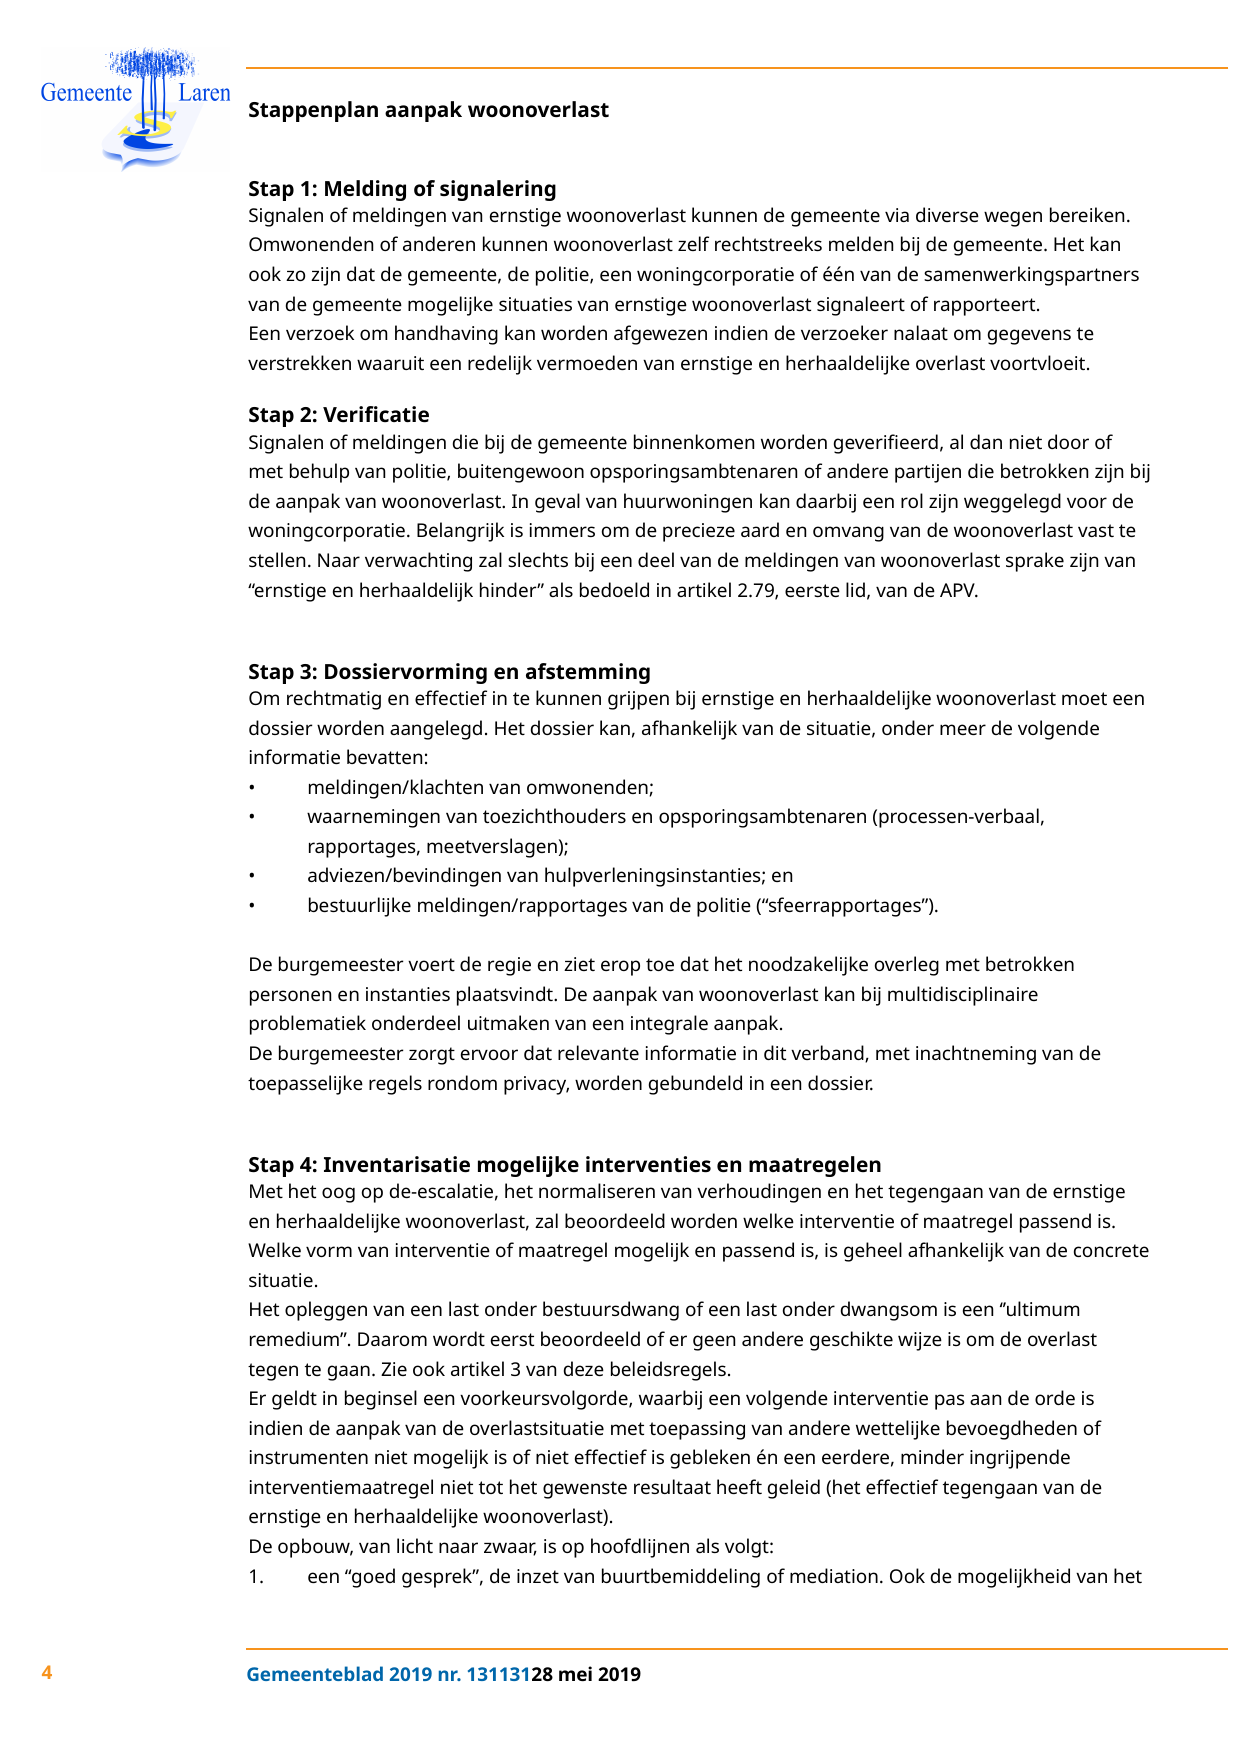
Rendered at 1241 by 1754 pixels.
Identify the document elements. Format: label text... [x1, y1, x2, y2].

text Stap 4: Inventarisatie mogelijke interventies en maatregelen [248, 1150, 1152, 1178]
text Er geldt in beginsel een voorkeursvolgorde, waarbij een volgende interventie pas aan de orde is indien de aanpak van de overlastsituatie met toepassing van andere wettelijke bevoegdheden of instrumenten niet mogelijk is of niet effectief is gebleken én een eerdere, minder ingrijpende interventiemaatregel niet tot het gewenste resultaat heeft geleid (het effectief tegengaan van de ernstige en herhaaldelijke woonoverlast). [248, 1385, 1152, 1529]
text Signalen of meldingen die bij de gemeente binnenkomen worden geverifieerd, al dan niet door of met behulp van politie, buitengewoon opsporingsambtenaren of andere partijen die betrokken zijn bij de aanpak van woonoverlast. In geval van huurwoningen kan daarbij een rol zijn weggelegd voor de woningcorporatie. Belangrijk is immers om de precieze aard en omvang van de woonoverlast vast te stellen. Naar verwachting zal slechts bij een deel van de meldingen van woonoverlast sprake zijn van “ernstige en herhaaldelijk hinder” als bedoeld in artikel 2.79, eerste lid, van de APV. [248, 429, 1152, 602]
list meldingen/klachten van omwonenden; [248, 774, 1152, 800]
text Een verzoek om handhaving kan worden afgewezen indien de verzoeker nalaat om gegevens te verstrekken waaruit een redelijk vermoeden van ernstige en herhaaldelijke overlast voortvloeit. [248, 320, 1152, 376]
text Stap 3: Dossiervorming en afstemming [248, 657, 1152, 685]
picture [41, 47, 231, 172]
text Om rechtmatig en effectief in te kunnen grijpen bij ernstige en herhaaldelijke woonoverlast moet een dossier worden aangelegd. Het dossier kan, afhankelijk van de situatie, onder meer de volgende informatie bevatten: [248, 685, 1152, 770]
text De opbouw, van licht naar zwaar, is op hoofdlijnen als volgt: [248, 1533, 1152, 1559]
text De burgemeester voert de regie en ziet erop toe dat het noodzakelijke overleg met betrokken personen en instanties plaatsvindt. De aanpak van woonoverlast kan bij multidisciplinaire problematiek onderdeel uitmaken van een integrale aanpak. [248, 951, 1152, 1036]
text Stap 2: Verificatie [248, 400, 1152, 429]
text Stap 1: Melding of signalering [248, 174, 1152, 202]
list een “goed gesprek”, de inzet van buurtbemiddeling of mediation. Ook de mogelijkheid van het [248, 1563, 1152, 1588]
text Het opleggen van een last onder bestuursdwang of een last onder dwangsom is een ‘’ultimum remedium’’. Daarom wordt eerst beoordeeld of er geen andere geschikte wijze is om de overlast tegen te gaan. Zie ook artikel 3 van deze beleidsregels. [248, 1297, 1152, 1381]
text Signalen of meldingen van ernstige woonoverlast kunnen de gemeente via diverse wegen bereiken. Omwonenden of anderen kunnen woonoverlast zelf rechtstreeks melden bij de gemeente. Het kan ook zo zijn dat de gemeente, de politie, een woningcorporatie of één van de samenwerkingspartners van de gemeente mogelijke situaties van ernstige woonoverlast signaleert of rapporteert. [248, 202, 1152, 317]
text De burgemeester zorgt ervoor dat relevante informatie in dit verband, met inachtneming van de toepasselijke regels rondom privacy, worden gebundeld in een dossier. [248, 1040, 1152, 1096]
list bestuurlijke meldingen/rapportages van de politie (“sfeerrapportages”). [248, 892, 1152, 918]
text Stappenplan aanpak woonoverlast [248, 95, 1152, 123]
list adviezen/bevindingen van hulpverleningsinstanties; en [248, 863, 1152, 888]
text Met het oog op de-escalatie, het normaliseren van verhoudingen en het tegengaan van de ernstige en herhaaldelijke woonoverlast, zal beoordeeld worden welke interventie of maatregel passend is. Welke vorm van interventie of maatregel mogelijk en passend is, is geheel afhankelijk van de concrete situatie. [248, 1178, 1152, 1293]
list waarnemingen van toezichthouders en opsporingsambtenaren (processen-verbaal, rapportages, meetverslagen); [248, 803, 1152, 859]
